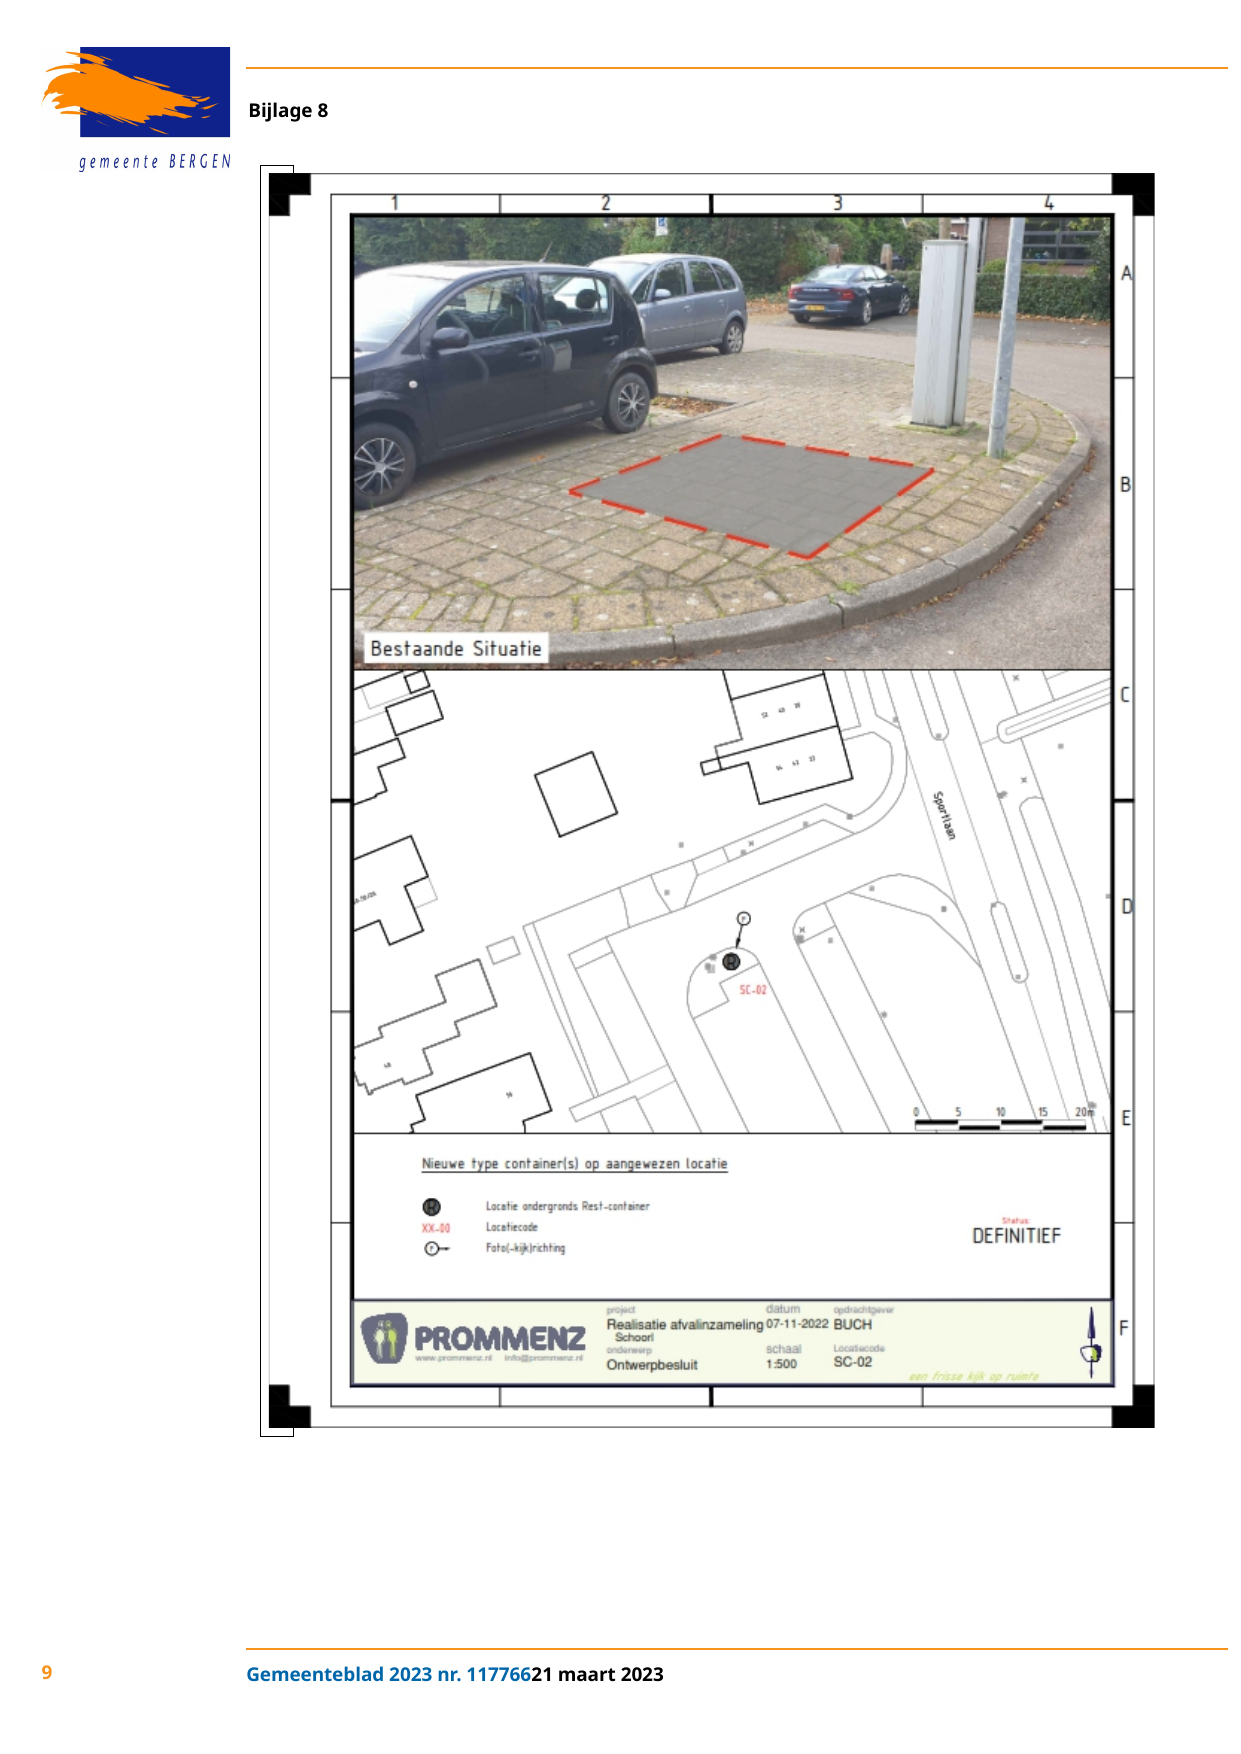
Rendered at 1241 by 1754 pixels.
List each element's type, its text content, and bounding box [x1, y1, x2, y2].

picture [268, 173, 1155, 1428]
picture [41, 47, 231, 172]
text Bijlage 8 [248, 95, 1152, 123]
